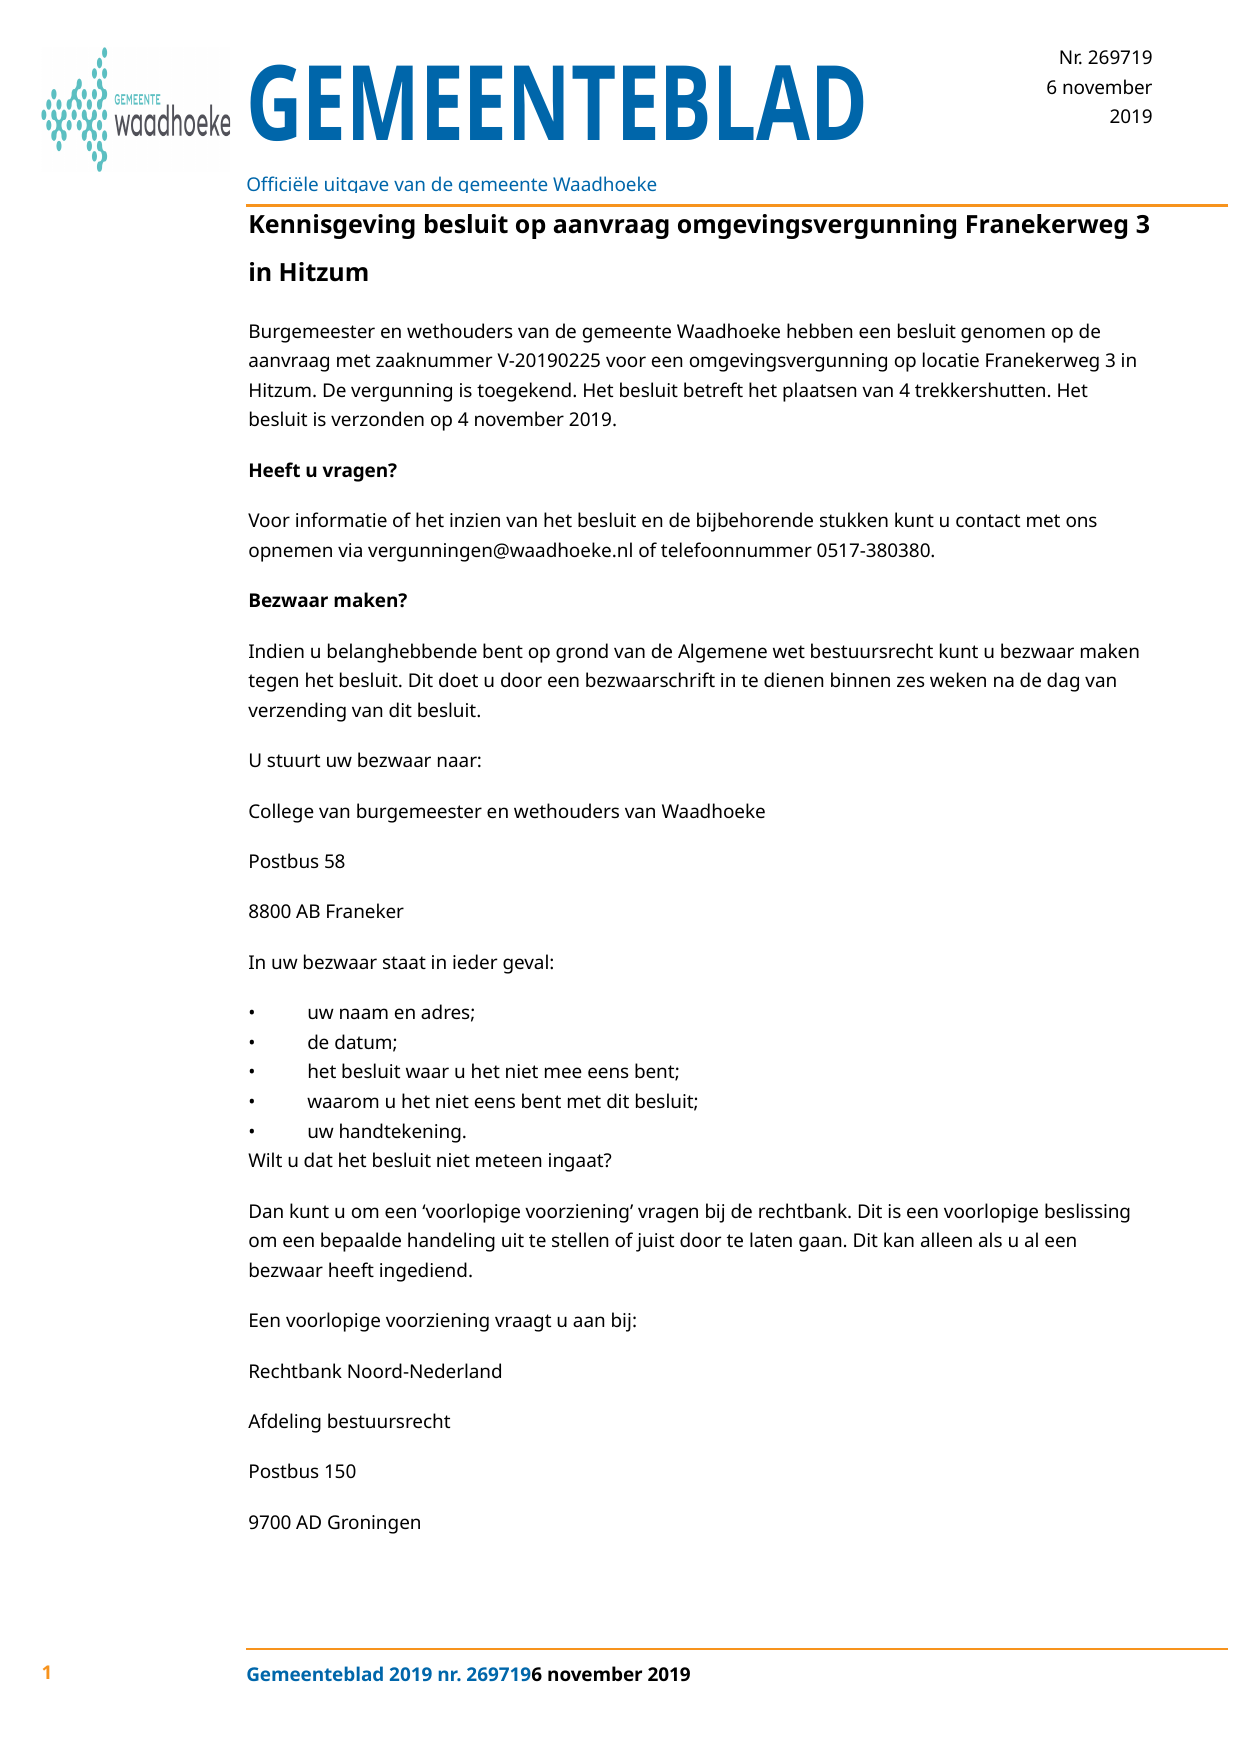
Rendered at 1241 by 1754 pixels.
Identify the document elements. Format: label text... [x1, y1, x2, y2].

text Afdeling bestuursrecht [248, 1408, 1152, 1434]
text Heeft u vragen? [248, 457, 1152, 483]
list het besluit waar u het niet mee eens bent; [248, 1059, 1152, 1084]
list uw handtekening. [248, 1118, 1152, 1144]
text In uw bezwaar staat in ieder geval: [248, 949, 1152, 975]
text Dan kunt u om een ‘voorlopige voorziening’ vragen bij de rechtbank. Dit is een voorlopige beslissing om een bepaalde handeling uit te stellen of juist door te laten gaan. Dit kan alleen als u al een bezwaar heeft ingediend. [248, 1198, 1152, 1283]
text Een voorlopige voorziening vraagt u aan bij: [248, 1307, 1152, 1333]
text Rechtbank Noord-Nederland [248, 1358, 1152, 1384]
text College van burgemeester en wethouders van Waadhoeke [248, 798, 1152, 824]
text Bezwaar maken? [248, 587, 1152, 613]
text Wilt u dat het besluit niet meteen ingaat? [248, 1147, 1152, 1173]
text Postbus 58 [248, 848, 1152, 874]
list uw naam en adres; [248, 999, 1152, 1025]
text Voor informatie of het inzien van het besluit en de bijbehorende stukken kunt u contact met ons opnemen via vergunningen@waadhoeke.nl of telefoonnummer 0517-380380. [248, 507, 1152, 563]
list waarom u het niet eens bent met dit besluit; [248, 1088, 1152, 1114]
text Indien u belanghebbende bent op grond van de Algemene wet bestuursrecht kunt u bezwaar maken tegen het besluit. Dit doet u door een bezwaarschrift in te dienen binnen zes weken na de dag van verzending van dit besluit. [248, 638, 1152, 723]
text 8800 AB Franeker [248, 899, 1152, 924]
text Kennisgeving besluit op aanvraag omgevingsvergunning Franekerweg 3 in Hitzum [248, 207, 1152, 288]
picture [41, 47, 231, 172]
text Postbus 150 [248, 1459, 1152, 1484]
text Burgemeester en wethouders van de gemeente Waadhoeke hebben een besluit genomen op de aanvraag met zaaknummer V-20190225 voor een omgevingsvergunning op locatie Franekerweg 3 in Hitzum. De vergunning is toegekend. Het besluit betreft het plaatsen van 4 trekkershutten. Het besluit is verzonden op 4 november 2019. [248, 318, 1152, 432]
list de datum; [248, 1029, 1152, 1055]
text 9700 AD Groningen [248, 1509, 1152, 1535]
text U stuurt uw bezwaar naar: [248, 747, 1152, 773]
